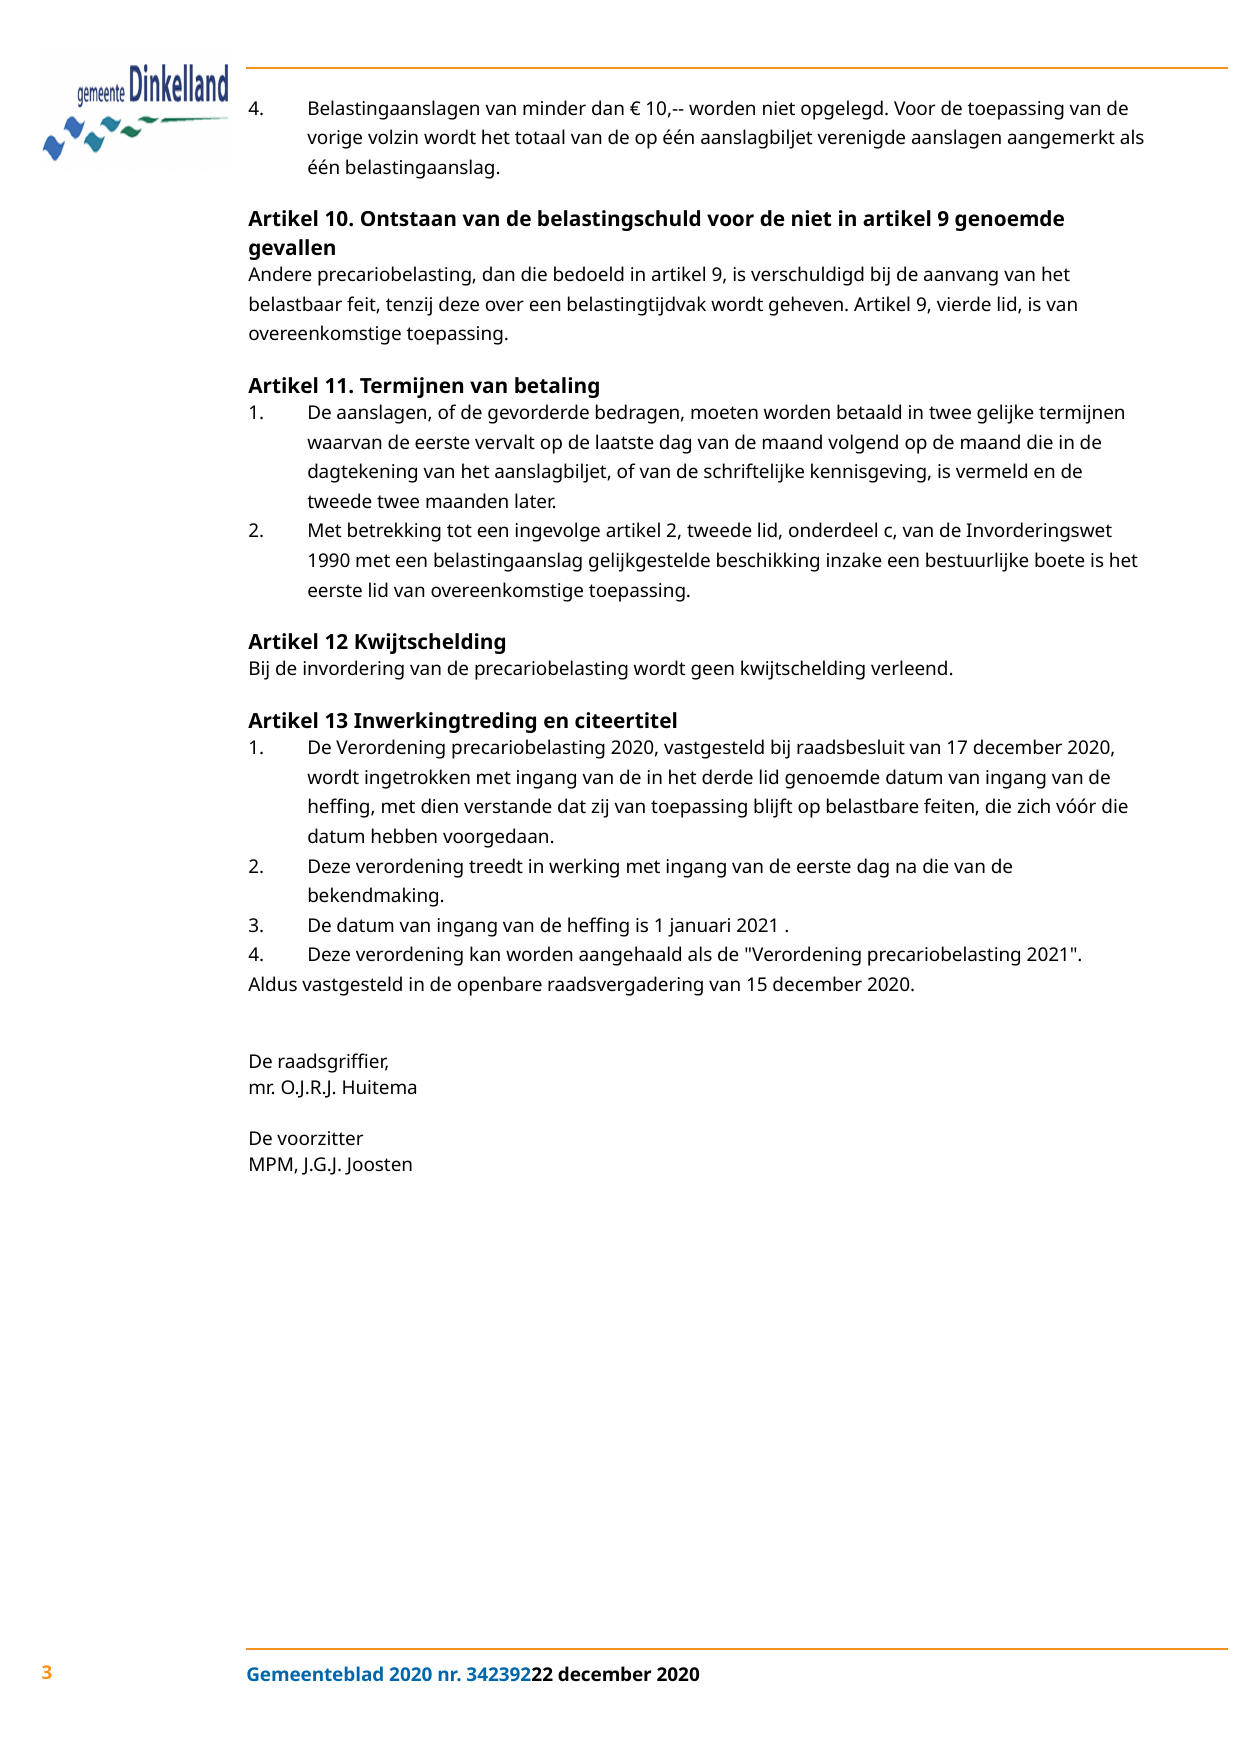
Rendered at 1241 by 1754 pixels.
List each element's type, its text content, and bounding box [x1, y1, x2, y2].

text Artikel 10. Ontstaan van de belastingschuld voor de niet in artikel 9 genoemde gevallen [248, 204, 1152, 261]
list Deze verordening treedt in werking met ingang van de eerste dag na die van de bekendmaking. [248, 853, 1152, 908]
text Andere precariobelasting, dan die bedoeld in artikel 9, is verschuldigd bij de aanvang van het belastbaar feit, tenzij deze over een belastingtijdvak wordt geheven. Artikel 9, vierde lid, is van overeenkomstige toepassing. [248, 261, 1152, 346]
text De voorzitter [248, 1126, 1152, 1151]
list De aanslagen, of de gevorderde bedragen, moeten worden betaald in twee gelijke termijnen waarvan de eerste vervalt op de laatste dag van de maand volgend op de maand die in de dagtekening van het aanslagbiljet, of van de schriftelijke kennisgeving, is vermeld en de tweede twee maanden later. [248, 399, 1152, 514]
text Bij de invordering van de precariobelasting wordt geen kwijtschelding verleend. [248, 656, 1152, 681]
list Belastingaanslagen van minder dan € 10,-- worden niet opgelegd. Voor de toepassing van de vorige volzin wordt het totaal van de op één aanslagbiljet verenigde aanslagen aangemerkt als één belastingaanslag. [248, 95, 1152, 180]
text MPM, J.G.J. Joosten [248, 1151, 1152, 1177]
text De raadsgriffier, [248, 1048, 1152, 1074]
picture [41, 47, 231, 172]
list Deze verordening kan worden aangehaald als de "Verordening precariobelasting 2021". [248, 942, 1152, 967]
list Met betrekking tot een ingevolge artikel 2, tweede lid, onderdeel c, van de Invorderingswet 1990 met een belastingaanslag gelijkgestelde beschikking inzake een bestuurlijke boete is het eerste lid van overeenkomstige toepassing. [248, 518, 1152, 602]
text mr. O.J.R.J. Huitema [248, 1074, 1152, 1100]
list De Verordening precariobelasting 2020, vastgesteld bij raadsbesluit van 17 december 2020, wordt ingetrokken met ingang van de in het derde lid genoemde datum van ingang van de heffing, met dien verstande dat zij van toepassing blijft op belastbare feiten, die zich vóór die datum hebben voorgedaan. [248, 734, 1152, 849]
text Aldus vastgesteld in de openbare raadsvergadering van 15 december 2020. [248, 971, 1152, 997]
text Artikel 13 Inwerkingtreding en citeertitel [248, 706, 1152, 734]
list De datum van ingang van de heffing is 1 januari 2021 . [248, 912, 1152, 938]
text Artikel 11. Termijnen van betaling [248, 371, 1152, 399]
text Artikel 12 Kwijtschelding [248, 627, 1152, 656]
